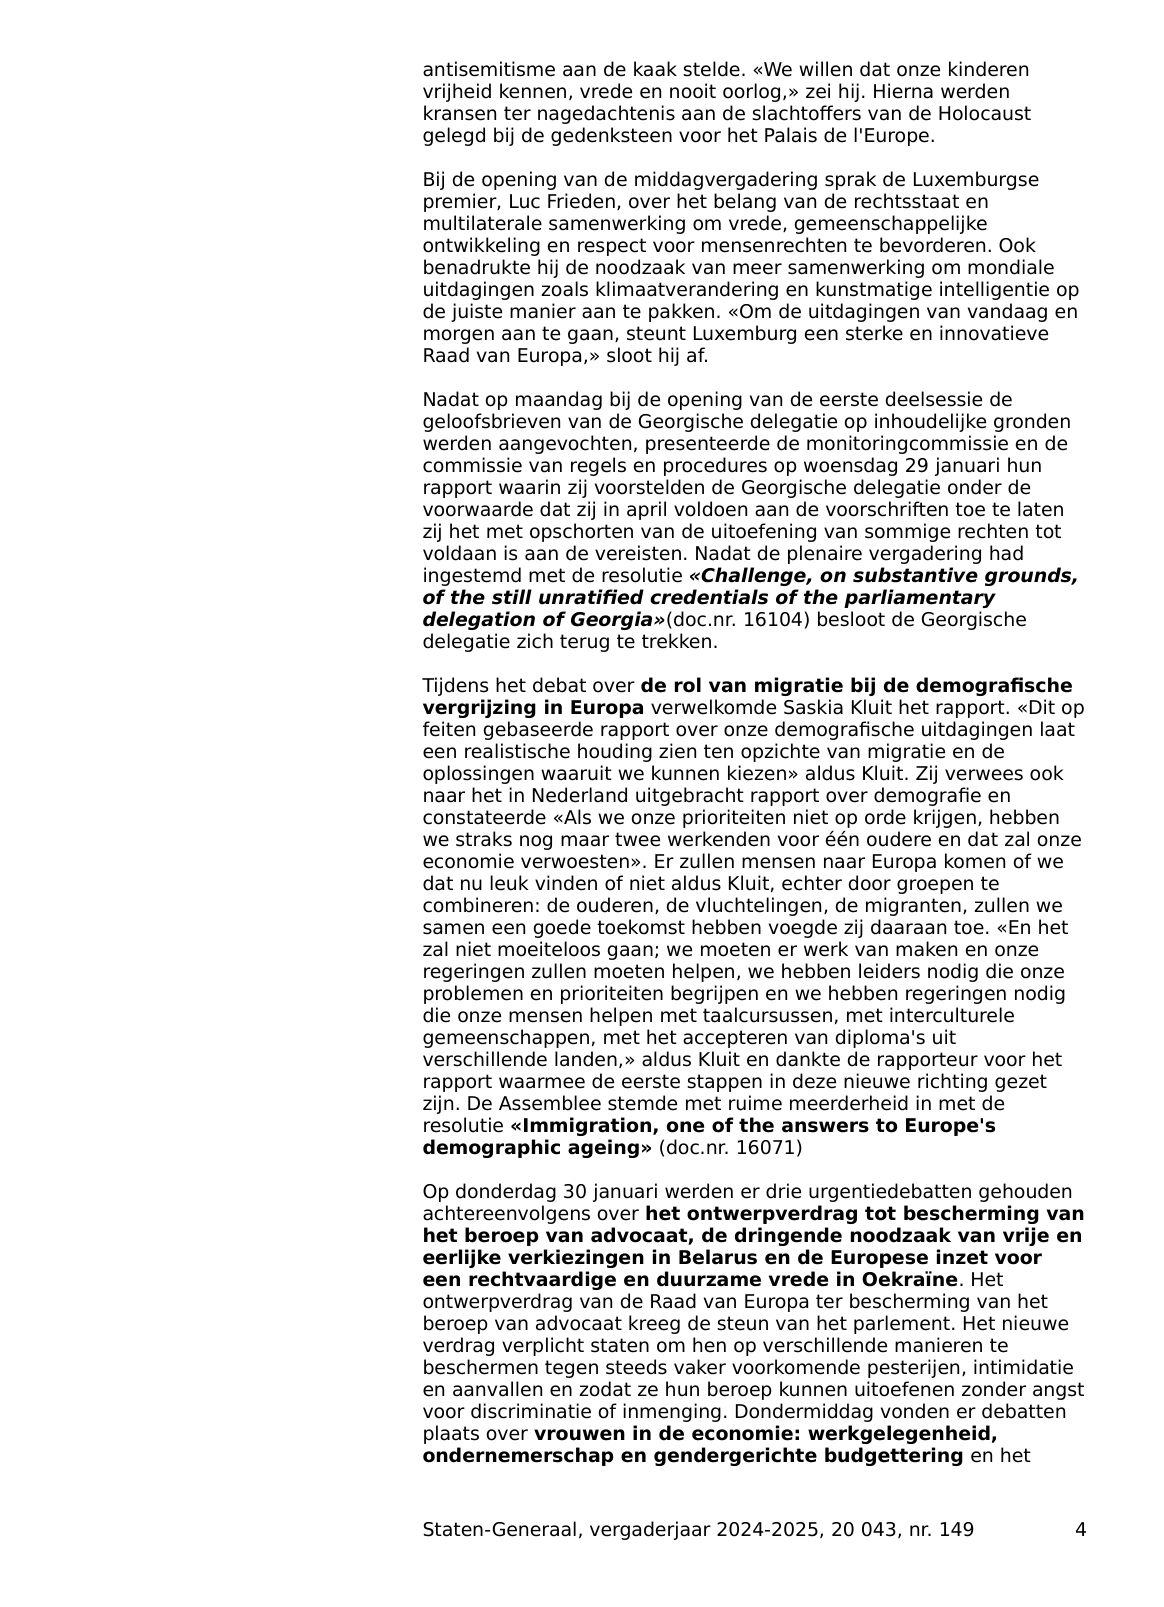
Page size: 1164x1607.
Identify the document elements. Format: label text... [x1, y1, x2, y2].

text Op donderdag 30 januari werden er drie urgentiedebatten gehouden achtereenvolgens over het ontwerpverdrag tot bescherming van het beroep van advocaat, de dringende noodzaak van vrije en eerlijke verkiezingen in Belarus en de Europese inzet voor een rechtvaardige en duurzame vrede in Oekraïne. Het ontwerpverdrag van de Raad van Europa ter bescherming van het beroep van advocaat kreeg de steun van het parlement. Het nieuwe verdrag verplicht staten om hen op verschillende manieren te beschermen tegen steeds vaker voorkomende pesterijen, intimidatie en aanvallen en zodat ze hun beroep kunnen uitoefenen zonder angst voor discriminatie of inmenging. Dondermiddag vonden er debatten plaats over vrouwen in de economie: werkgelegenheid, ondernemerschap en gendergerichte budgettering en het [422, 1181, 1087, 1467]
text Nadat op maandag bij de opening van de eerste deelsessie de geloofsbrieven van de Georgische delegatie op inhoudelijke gronden werden aangevochten, presenteerde de monitoringcommissie en de commissie van regels en procedures op woensdag 29 januari hun rapport waarin zij voorstelden de Georgische delegatie onder de voorwaarde dat zij in april voldoen aan de voorschriften toe te laten zij het met opschorten van de uitoefening van sommige rechten tot voldaan is aan de vereisten. Nadat de plenaire vergadering had ingestemd met de resolutie «Challenge, on substantive grounds, of the still unratified credentials of the parliamentary delegation of Georgia»(doc.nr. 16104) besloot de Georgische delegatie zich terug te trekken. [422, 389, 1087, 653]
text Bij de opening van de middagvergadering sprak de Luxemburgse premier, Luc Frieden, over het belang van de rechtsstaat en multilaterale samenwerking om vrede, gemeenschappelijke ontwikkeling en respect voor mensenrechten te bevorderen. Ook benadrukte hij de noodzaak van meer samenwerking om mondiale uitdagingen zoals klimaatverandering en kunstmatige intelligentie op de juiste manier aan te pakken. «Om de uitdagingen van vandaag en morgen aan te gaan, steunt Luxemburg een sterke en innovatieve Raad van Europa,» sloot hij af. [422, 169, 1087, 367]
text antisemitisme aan de kaak stelde. «We willen dat onze kinderen vrijheid kennen, vrede en nooit oorlog,» zei hij. Hierna werden kransen ter nagedachtenis aan de slachtoffers van de Holocaust gelegd bij de gedenksteen voor het Palais de l'Europe. [422, 59, 1087, 147]
text Tijdens het debat over de rol van migratie bij de demografische vergrijzing in Europa verwelkomde Saskia Kluit het rapport. «Dit op feiten gebaseerde rapport over onze demografische uitdagingen laat een realistische houding zien ten opzichte van migratie en de oplossingen waaruit we kunnen kiezen» aldus Kluit. Zij verwees ook naar het in Nederland uitgebracht rapport over demografie en constateerde «Als we onze prioriteiten niet op orde krijgen, hebben we straks nog maar twee werkenden voor één oudere en dat zal onze economie verwoesten». Er zullen mensen naar Europa komen of we dat nu leuk vinden of niet aldus Kluit, echter door groepen te combineren: de ouderen, de vluchtelingen, de migranten, zullen we samen een goede toekomst hebben voegde zij daaraan toe. «En het zal niet moeiteloos gaan; we moeten er werk van maken en onze regeringen zullen moeten helpen, we hebben leiders nodig die onze problemen en prioriteiten begrijpen en we hebben regeringen nodig die onze mensen helpen met taalcursussen, met interculturele gemeenschappen, met het accepteren van diploma's uit verschillende landen,» aldus Kluit en dankte de rapporteur voor het rapport waarmee de eerste stappen in deze nieuwe richting gezet zijn. De Assemblee stemde met ruime meerderheid in met de resolutie «Immigration, one of the answers to Europe's demographic ageing» (doc.nr. 16071) [422, 675, 1087, 1159]
